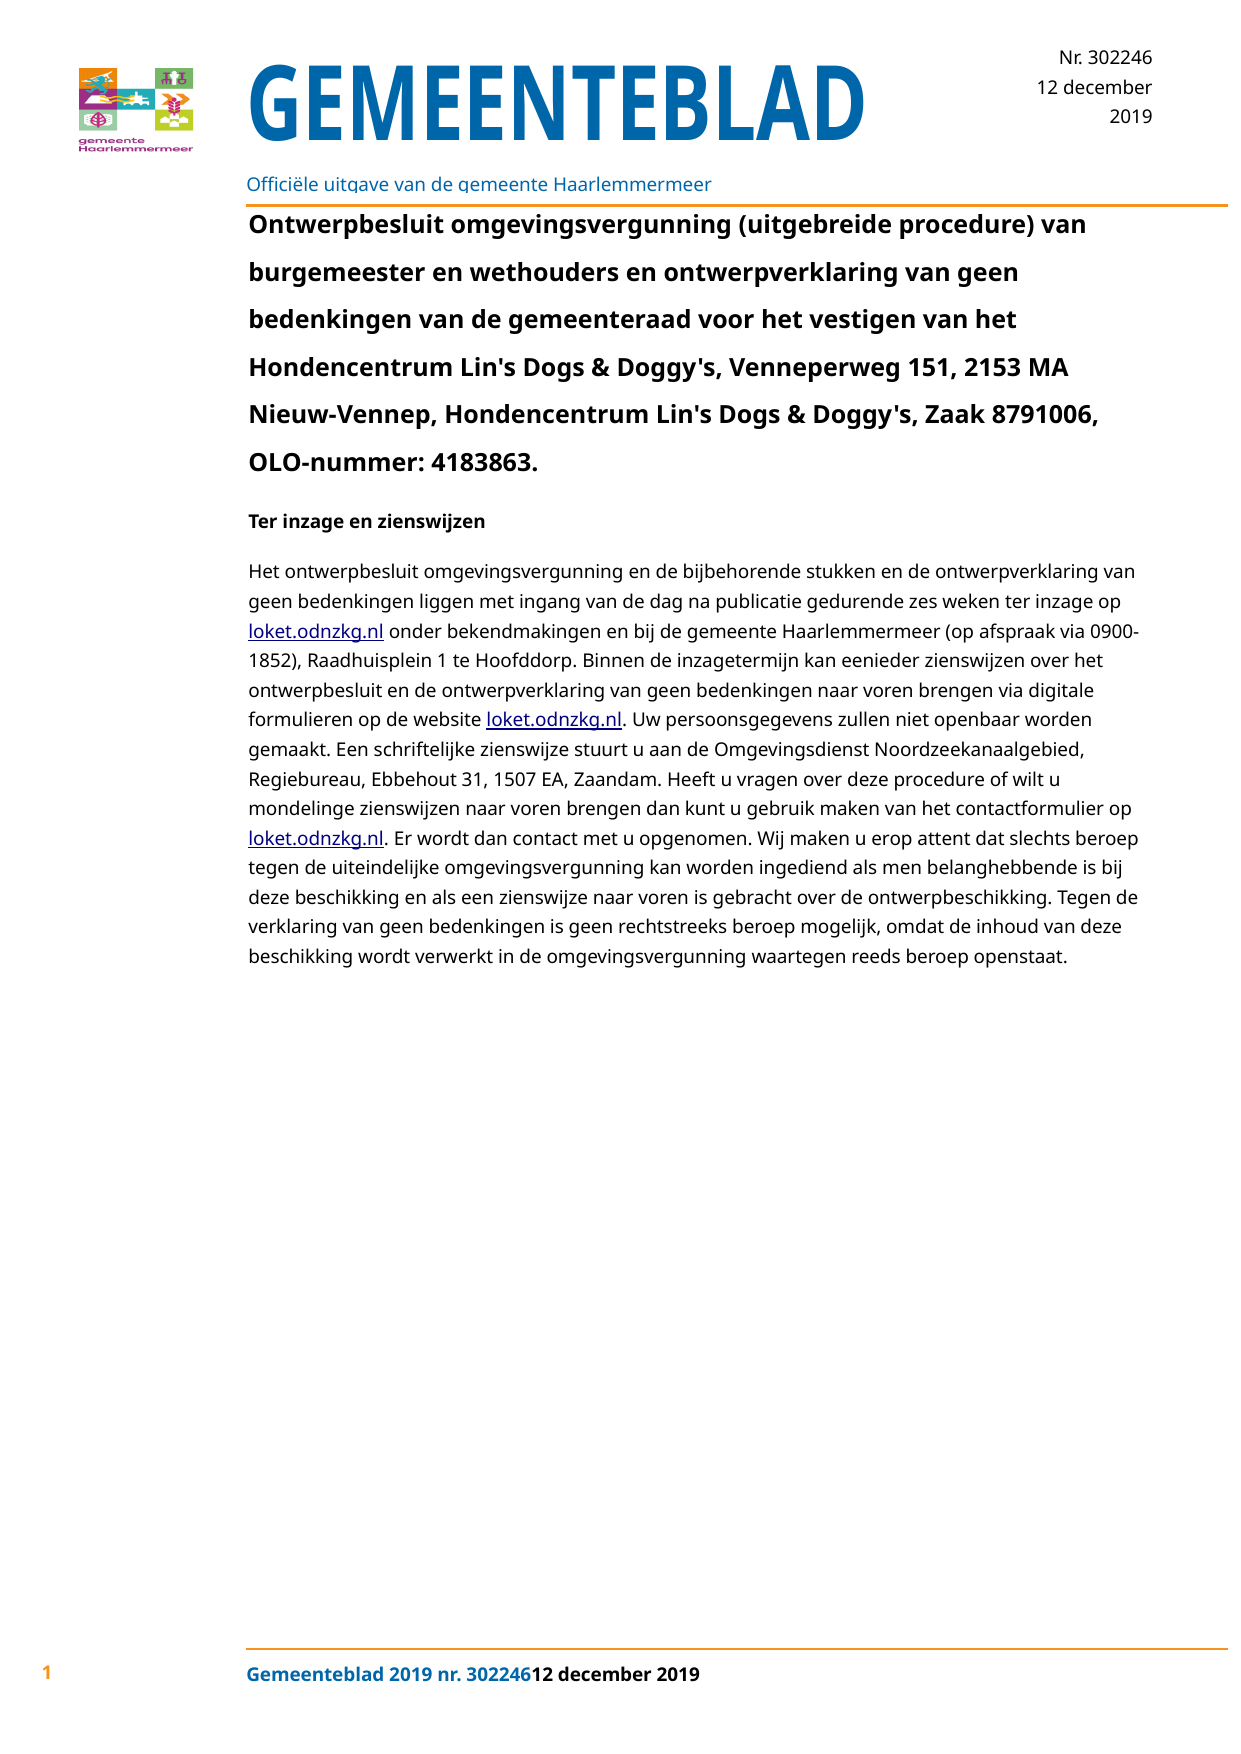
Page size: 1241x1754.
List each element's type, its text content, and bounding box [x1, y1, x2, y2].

text Ter inzage en zienswijzen [248, 508, 1152, 534]
picture [41, 47, 231, 172]
text Ontwerpbesluit omgevingsvergunning (uitgebreide procedure) van burgemeester en wethouders en ontwerpverklaring van geen bedenkingen van de gemeenteraad voor het vestigen van het Hondencentrum Lin's Dogs & Doggy's, Venneperweg 151, 2153 MA Nieuw-Vennep, Hondencentrum Lin's Dogs & Doggy's, Zaak 8791006, OLO-nummer: 4183863. [248, 207, 1152, 479]
text Het ontwerpbesluit omgevingsvergunning en de bijbehorende stukken en de ontwerpverklaring van geen bedenkingen liggen met ingang van de dag na publicatie gedurende zes weken ter inzage op loket.odnzkg.nl onder bekendmakingen en bij de gemeente Haarlemmermeer (op afspraak via 0900-1852), Raadhuisplein 1 te Hoofddorp. Binnen de inzagetermijn kan eenieder zienswijzen over het ontwerpbesluit en de ontwerpverklaring van geen bedenkingen naar voren brengen via digitale formulieren op de website loket.odnzkg.nl. Uw persoonsgegevens zullen niet openbaar worden gemaakt. Een schriftelijke zienswijze stuurt u aan de Omgevingsdienst Noordzeekanaalgebied, Regiebureau, Ebbehout 31, 1507 EA, Zaandam. Heeft u vragen over deze procedure of wilt u mondelinge zienswijzen naar voren brengen dan kunt u gebruik maken van het contactformulier op loket.odnzkg.nl. Er wordt dan contact met u opgenomen. Wij maken u erop attent dat slechts beroep tegen de uiteindelijke omgevingsvergunning kan worden ingediend als men belanghebbende is bij deze beschikking en als een zienswijze naar voren is gebracht over de ontwerpbeschikking. Tegen de verklaring van geen bedenkingen is geen rechtstreeks beroep mogelijk, omdat de inhoud van deze beschikking wordt verwerkt in de omgevingsvergunning waartegen reeds beroep openstaat. [248, 559, 1152, 969]
